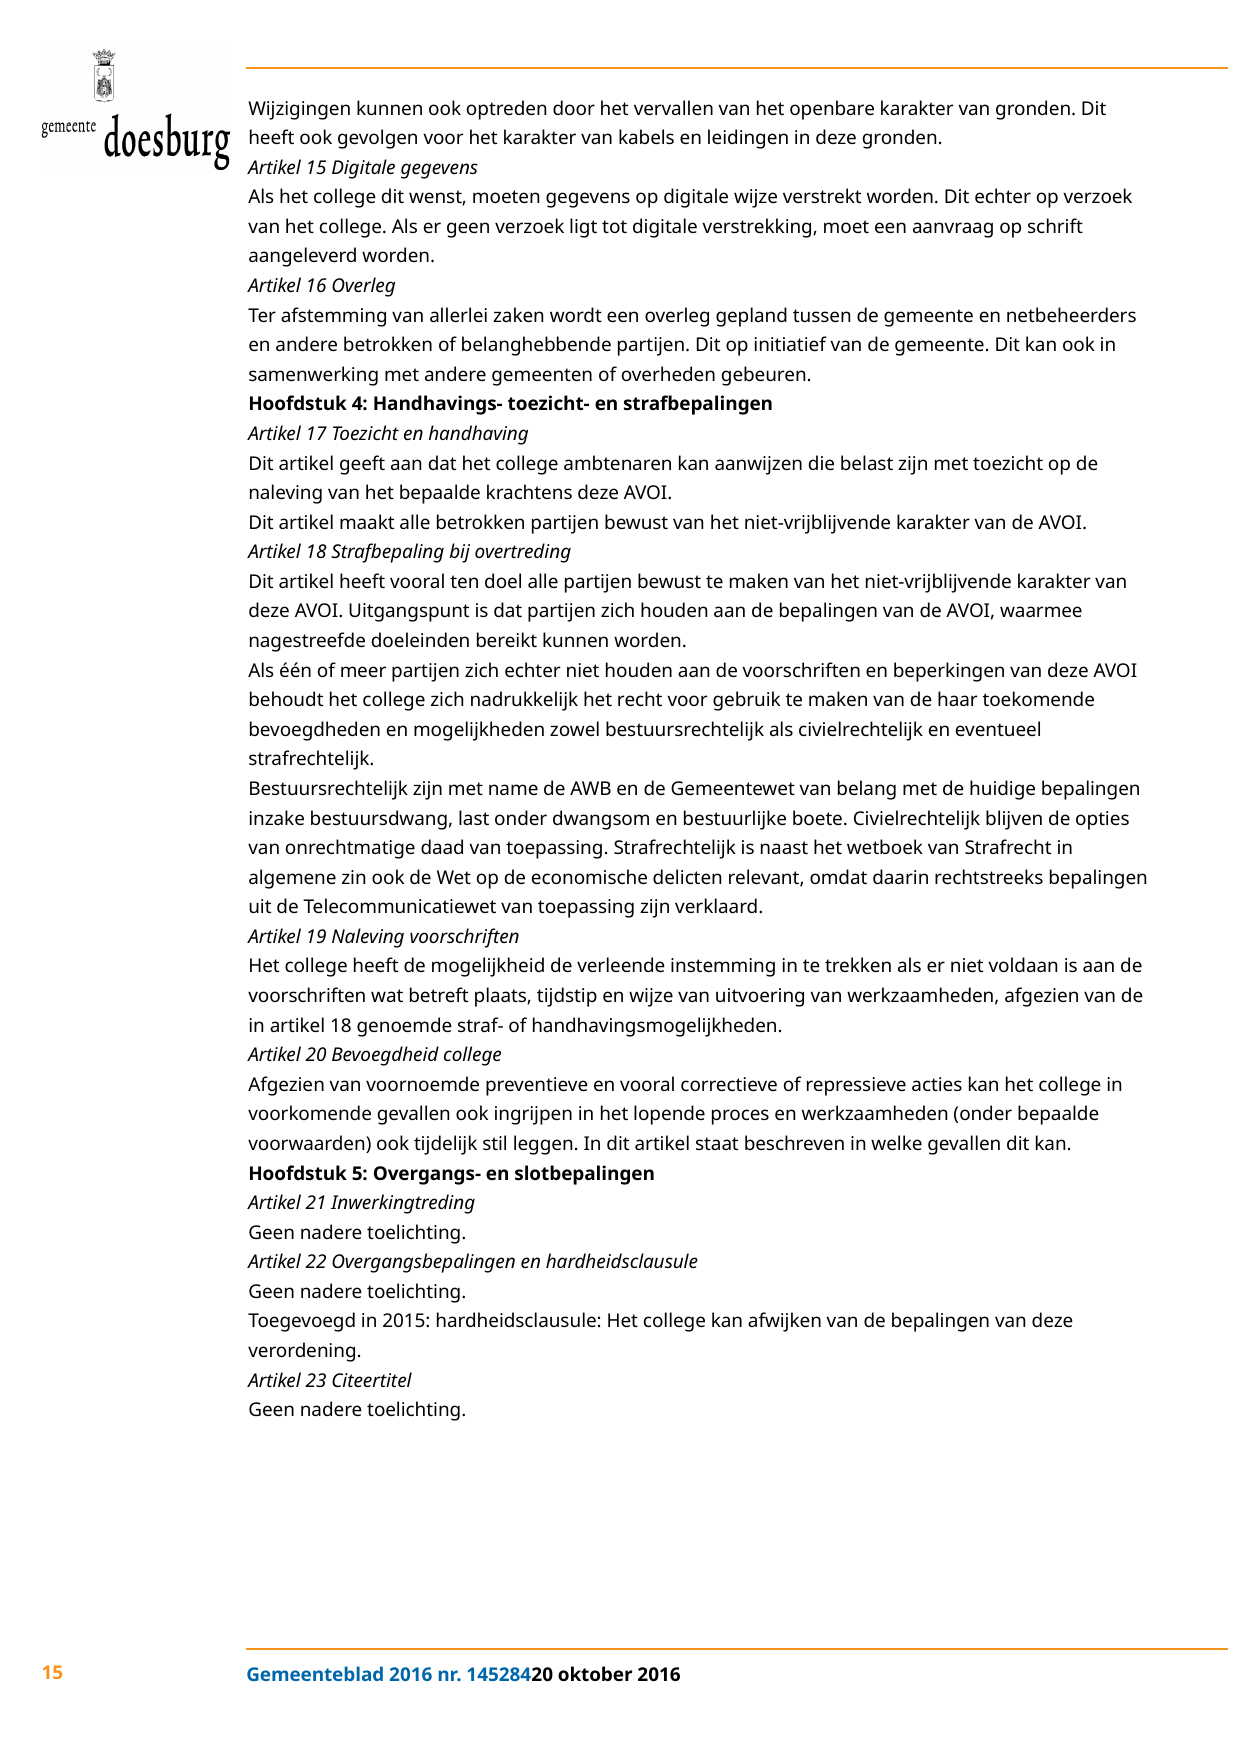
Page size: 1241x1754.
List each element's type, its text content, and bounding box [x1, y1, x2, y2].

text Geen nadere toelichting. [248, 1278, 1152, 1304]
text Artikel 21 Inwerkingtreding [248, 1189, 1152, 1215]
text Bestuursrechtelijk zijn met name de AWB en de Gemeentewet van belang met de huidige bepalingen inzake bestuursdwang, last onder dwangsom en bestuurlijke boete. Civielrechtelijk blijven de opties van onrechtmatige daad van toepassing. Strafrechtelijk is naast het wetboek van Strafrecht in algemene zin ook de Wet op de economische delicten relevant, omdat daarin rechtstreeks bepalingen uit de Telecommunicatiewet van toepassing zijn verklaard. [248, 775, 1152, 919]
text Dit artikel maakt alle betrokken partijen bewust van het niet-vrijblijvende karakter van de AVOI. [248, 509, 1152, 535]
text Als het college dit wenst, moeten gegevens op digitale wijze verstrekt worden. Dit echter op verzoek van het college. Als er geen verzoek ligt tot digitale verstrekking, moet een aanvraag op schrift aangeleverd worden. [248, 183, 1152, 268]
text Geen nadere toelichting. [248, 1396, 1152, 1422]
text Afgezien van voornoemde preventieve en vooral correctieve of repressieve acties kan het college in voorkomende gevallen ook ingrijpen in het lopende proces en werkzaamheden (onder bepaalde voorwaarden) ook tijdelijk stil leggen. In dit artikel staat beschreven in welke gevallen dit kan. [248, 1071, 1152, 1156]
picture [41, 47, 231, 172]
text Artikel 22 Overgangsbepalingen en hardheidsclausule [248, 1248, 1152, 1274]
text Artikel 17 Toezicht en handhaving [248, 420, 1152, 446]
text Het college heeft de mogelijkheid de verleende instemming in te trekken als er niet voldaan is aan de voorschriften wat betreft plaats, tijdstip en wijze van uitvoering van werkzaamheden, afgezien van de in artikel 18 genoemde straf- of handhavingsmogelijkheden. [248, 953, 1152, 1038]
text Hoofdstuk 5: Overgangs- en slotbepalingen [248, 1160, 1152, 1186]
text Artikel 15 Digitale gegevens [248, 154, 1152, 180]
text Toegevoegd in 2015: hardheidsclausule: Het college kan afwijken van de bepalingen van deze verordening. [248, 1308, 1152, 1363]
text Artikel 16 Overleg [248, 272, 1152, 298]
text Als één of meer partijen zich echter niet houden aan de voorschriften en beperkingen van deze AVOI behoudt het college zich nadrukkelijk het recht voor gebruik te maken van de haar toekomende bevoegdheden en mogelijkheden zowel bestuursrechtelijk als civielrechtelijk en eventueel strafrechtelijk. [248, 657, 1152, 771]
text Artikel 23 Citeertitel [248, 1367, 1152, 1393]
text Artikel 18 Strafbepaling bij overtreding [248, 538, 1152, 564]
text Geen nadere toelichting. [248, 1219, 1152, 1245]
text Artikel 19 Naleving voorschriften [248, 923, 1152, 949]
text Wijzigingen kunnen ook optreden door het vervallen van het openbare karakter van gronden. Dit heeft ook gevolgen voor het karakter van kabels en leidingen in deze gronden. [248, 95, 1152, 150]
text Artikel 20 Bevoegdheid college [248, 1041, 1152, 1067]
text Ter afstemming van allerlei zaken wordt een overleg gepland tussen de gemeente en netbeheerders en andere betrokken of belanghebbende partijen. Dit op initiatief van de gemeente. Dit kan ook in samenwerking met andere gemeenten of overheden gebeuren. [248, 302, 1152, 387]
text Dit artikel geeft aan dat het college ambtenaren kan aanwijzen die belast zijn met toezicht op de naleving van het bepaalde krachtens deze AVOI. [248, 450, 1152, 505]
text Dit artikel heeft vooral ten doel alle partijen bewust te maken van het niet-vrijblijvende karakter van deze AVOI. Uitgangspunt is dat partijen zich houden aan de bepalingen van de AVOI, waarmee nagestreefde doeleinden bereikt kunnen worden. [248, 568, 1152, 653]
text Hoofdstuk 4: Handhavings- toezicht- en strafbepalingen [248, 391, 1152, 416]
